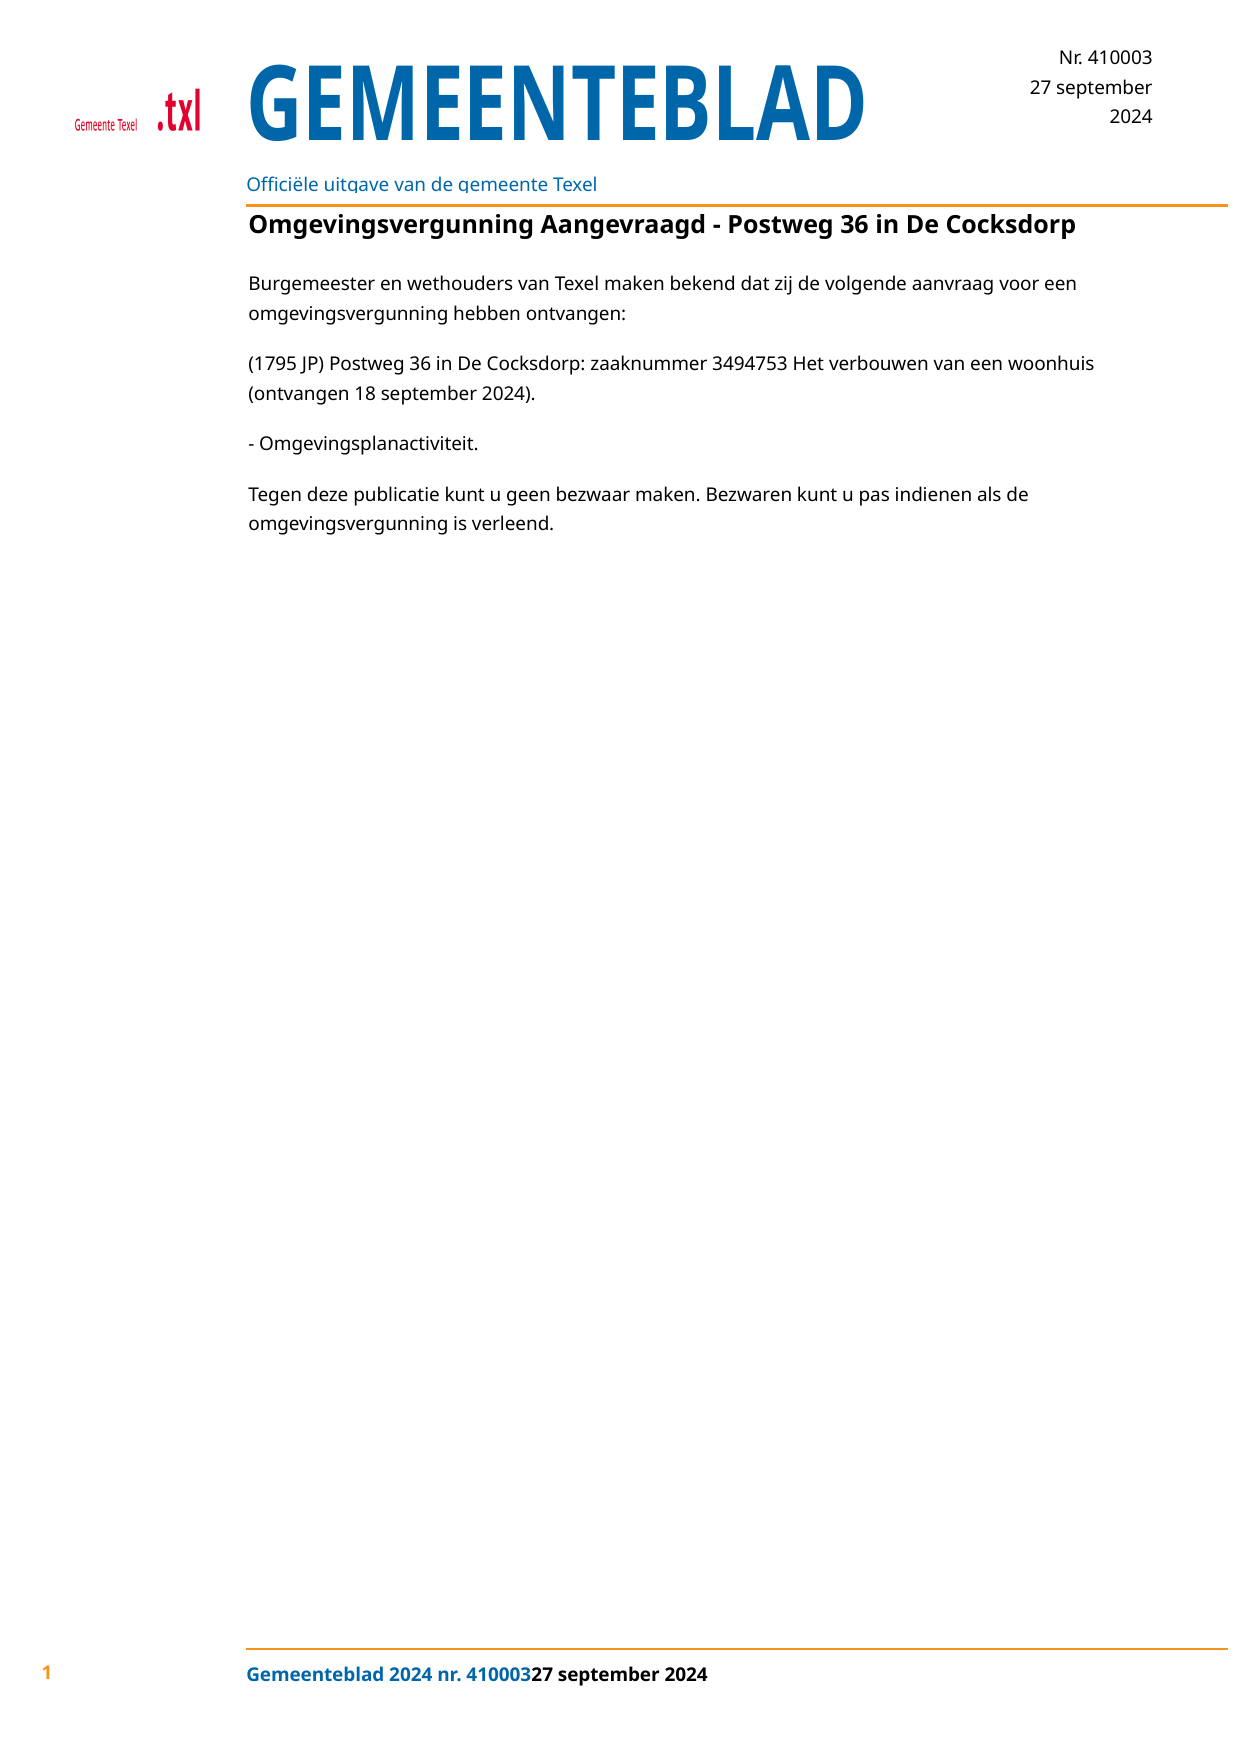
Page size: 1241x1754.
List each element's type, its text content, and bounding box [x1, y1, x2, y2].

text Tegen deze publicatie kunt u geen bezwaar maken. Bezwaren kunt u pas indienen als de omgevingsvergunning is verleend. [248, 481, 1152, 536]
text Omgevingsvergunning Aangevraagd - Postweg 36 in De Cocksdorp [248, 207, 1152, 241]
text - Omgevingsplanactiviteit. [248, 430, 1152, 456]
text (1795 JP) Postweg 36 in De Cocksdorp: zaaknummer 3494753 Het verbouwen van een woonhuis (ontvangen 18 september 2024). [248, 350, 1152, 406]
text Burgemeester en wethouders van Texel maken bekend dat zij de volgende aanvraag voor een omgevingsvergunning hebben ontvangen: [248, 270, 1152, 326]
picture [41, 47, 231, 172]
